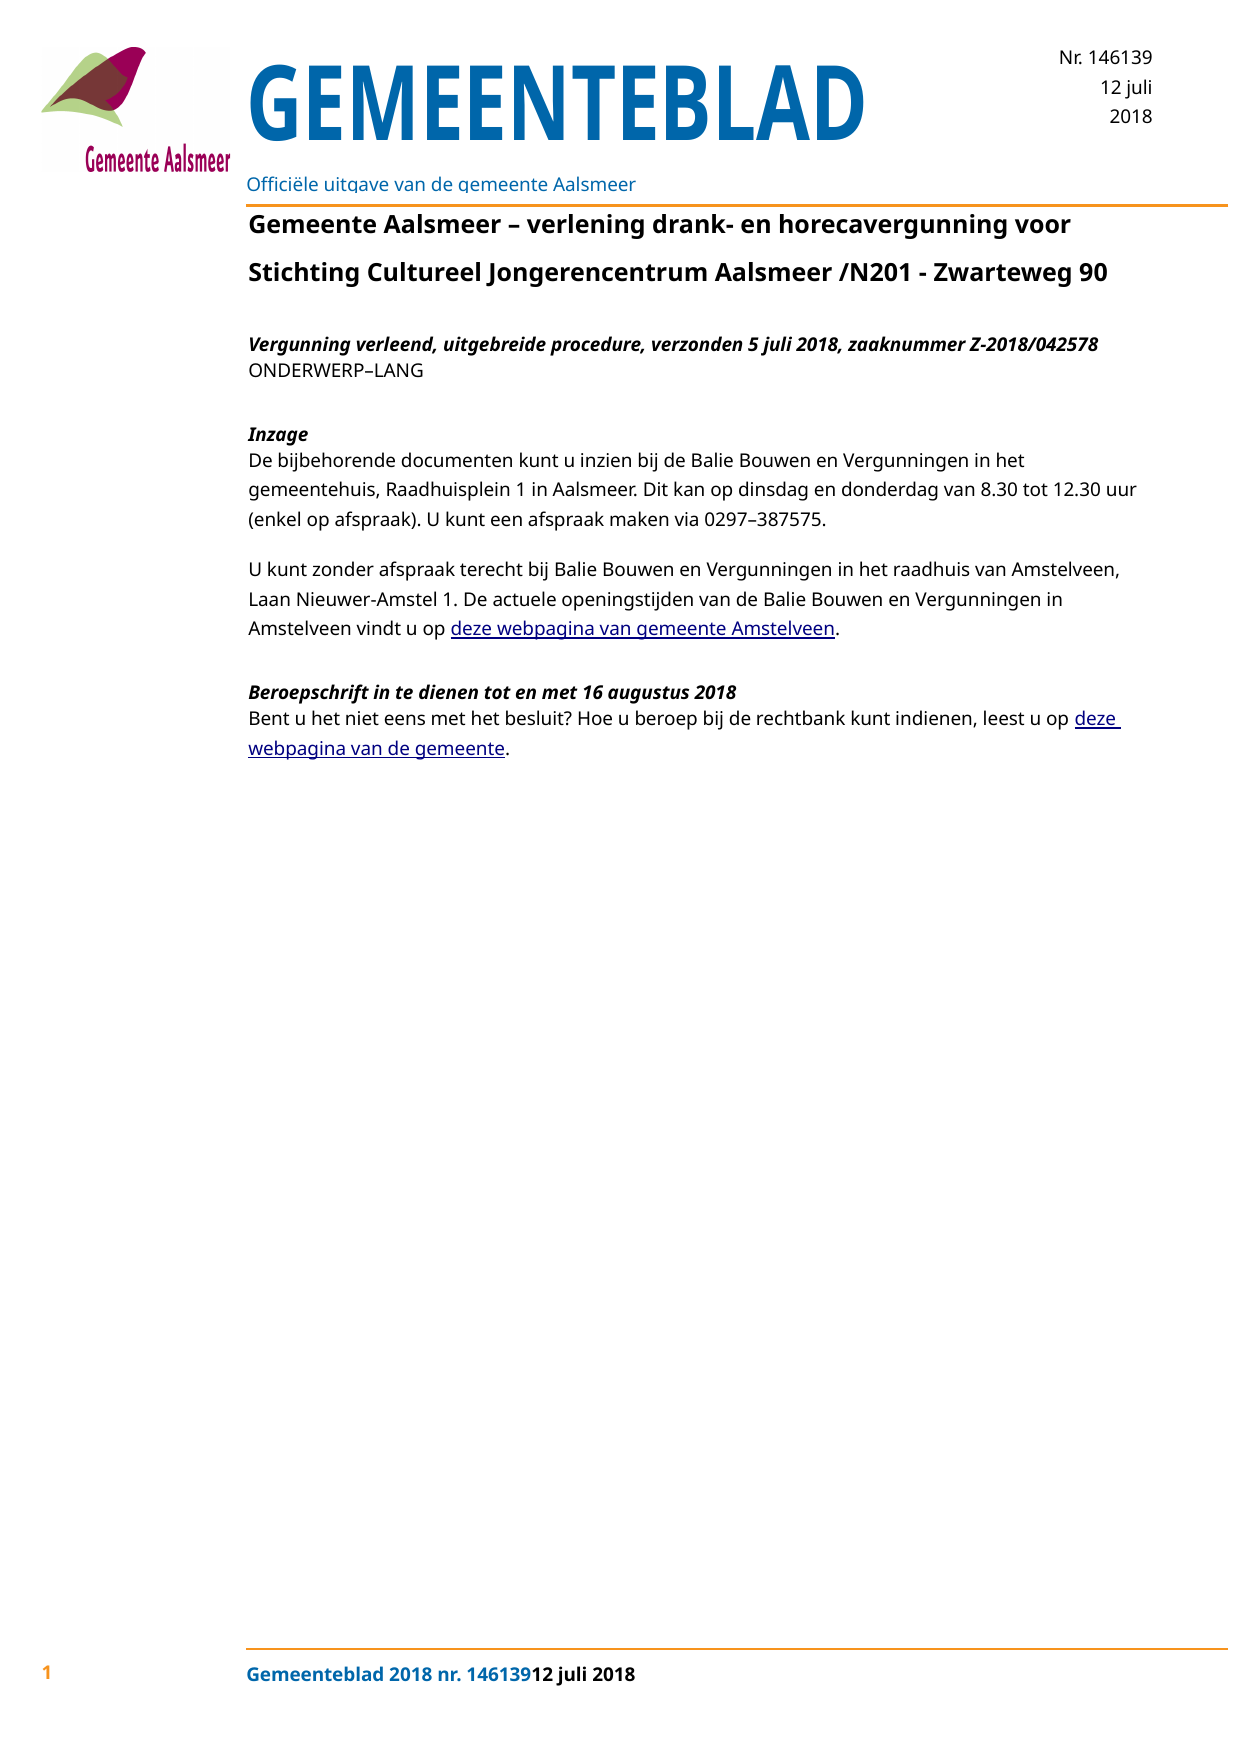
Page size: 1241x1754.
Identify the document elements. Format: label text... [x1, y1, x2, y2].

text Gemeente Aalsmeer – verlening drank- en horecavergunning voor Stichting Cultureel Jongerencentrum Aalsmeer /N201 - Zwarteweg 90 [248, 207, 1152, 288]
text De bijbehorende documenten kunt u inzien bij de Balie Bouwen en Vergunningen in het gemeentehuis, Raadhuisplein 1 in Aalsmeer. Dit kan op dinsdag en donderdag van 8.30 tot 12.30 uur (enkel op afspraak). U kunt een afspraak maken via 0297–387575. [248, 447, 1152, 532]
text Vergunning verleend, uitgebreide procedure, verzonden 5 juli 2018, zaaknummer Z-2018/042578 [248, 331, 1152, 357]
text Inzage [248, 421, 1152, 447]
text Beroepschrift in te dienen tot en met 16 augustus 2018 [248, 679, 1152, 705]
text ONDERWERP–LANG [248, 357, 1152, 383]
text U kunt zonder afspraak terecht bij Balie Bouwen en Vergunningen in het raadhuis van Amstelveen, Laan Nieuwer-Amstel 1. De actuele openingstijden van de Balie Bouwen en Vergunningen in Amstelveen vindt u op deze webpagina van gemeente Amstelveen. [248, 556, 1152, 641]
picture [41, 47, 231, 172]
text Bent u het niet eens met het besluit? Hoe u beroep bij de rechtbank kunt indienen, leest u op deze webpagina van de gemeente. [248, 705, 1152, 761]
